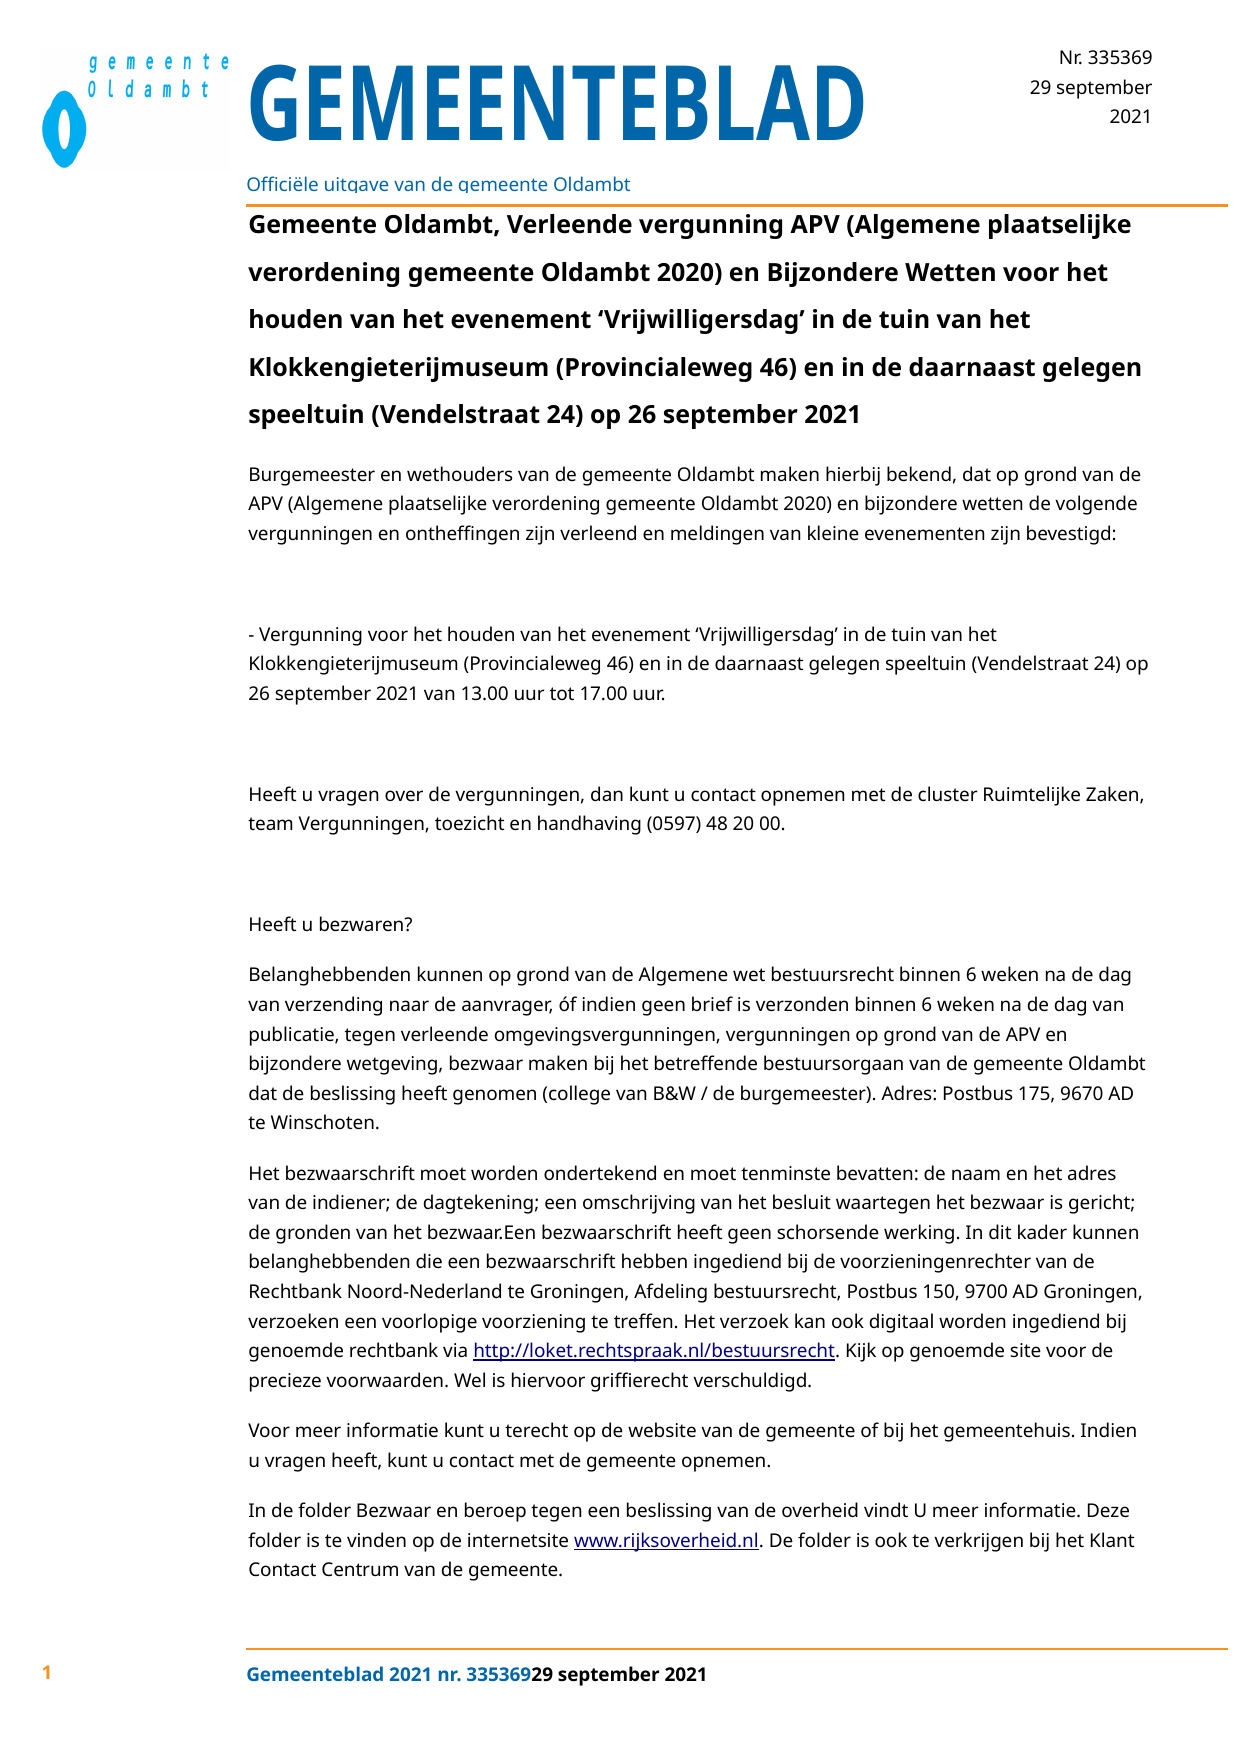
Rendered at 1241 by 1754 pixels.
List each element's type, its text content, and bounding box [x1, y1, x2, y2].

text Het bezwaarschrift moet worden ondertekend en moet tenminste bevatten: de naam en het adres van de indiener; de dagtekening; een omschrijving van het besluit waartegen het bezwaar is gericht; de gronden van het bezwaar.Een bezwaarschrift heeft geen schorsende werking. In dit kader kunnen belanghebbenden die een bezwaarschrift hebben ingediend bij de voorzieningenrechter van de Rechtbank Noord-Nederland te Groningen, Afdeling bestuursrecht, Postbus 150, 9700 AD Groningen, verzoeken een voorlopige voorziening te treffen. Het verzoek kan ook digitaal worden ingediend bij genoemde rechtbank via http://loket.rechtspraak.nl/bestuursrecht. Kijk op genoemde site voor de precieze voorwaarden. Wel is hiervoor griffierecht verschuldigd. [248, 1160, 1152, 1393]
text Gemeente Oldambt, Verleende vergunning APV (Algemene plaatselijke verordening gemeente Oldambt 2020) en Bijzondere Wetten voor het houden van het evenement ‘Vrijwilligersdag’ in de tuin van het Klokkengieterijmuseum (Provincialeweg 46) en in de daarnaast gelegen speeltuin (Vendelstraat 24) op 26 september 2021 [248, 207, 1152, 431]
text Heeft u bezwaren? [248, 911, 1152, 937]
text Voor meer informatie kunt u terecht op de website van de gemeente of bij het gemeentehuis. Indien u vragen heeft, kunt u contact met de gemeente opnemen. [248, 1417, 1152, 1473]
picture [41, 47, 231, 172]
text Belanghebbenden kunnen op grond van de Algemene wet bestuursrecht binnen 6 weken na de dag van verzending naar de aanvrager, óf indien geen brief is verzonden binnen 6 weken na de dag van publicatie, tegen verleende omgevingsvergunningen, vergunningen op grond van de APV en bijzondere wetgeving, bezwaar maken bij het betreffende bestuursorgaan van de gemeente Oldambt dat de beslissing heeft genomen (college van B&W / de burgemeester). Adres: Postbus 175, 9670 AD te Winschoten. [248, 962, 1152, 1135]
text Heeft u vragen over de vergunningen, dan kunt u contact opnemen met de cluster Ruimtelijke Zaken, team Vergunningen, toezicht en handhaving (0597) 48 20 00. [248, 781, 1152, 836]
text - Vergunning voor het houden van het evenement ‘Vrijwilligersdag’ in de tuin van het Klokkengieterijmuseum (Provincialeweg 46) en in de daarnaast gelegen speeltuin (Vendelstraat 24) op 26 september 2021 van 13.00 uur tot 17.00 uur. [248, 621, 1152, 706]
text In de folder Bezwaar en beroep tegen een beslissing van de overheid vindt U meer informatie. Deze folder is te vinden op de internetsite www.rijksoverheid.nl. De folder is ook te verkrijgen bij het Klant Contact Centrum van de gemeente. [248, 1497, 1152, 1582]
text Burgemeester en wethouders van de gemeente Oldambt maken hierbij bekend, dat op grond van de APV (Algemene plaatselijke verordening gemeente Oldambt 2020) en bijzondere wetten de volgende vergunningen en ontheffingen zijn verleend en meldingen van kleine evenementen zijn bevestigd: [248, 461, 1152, 546]
